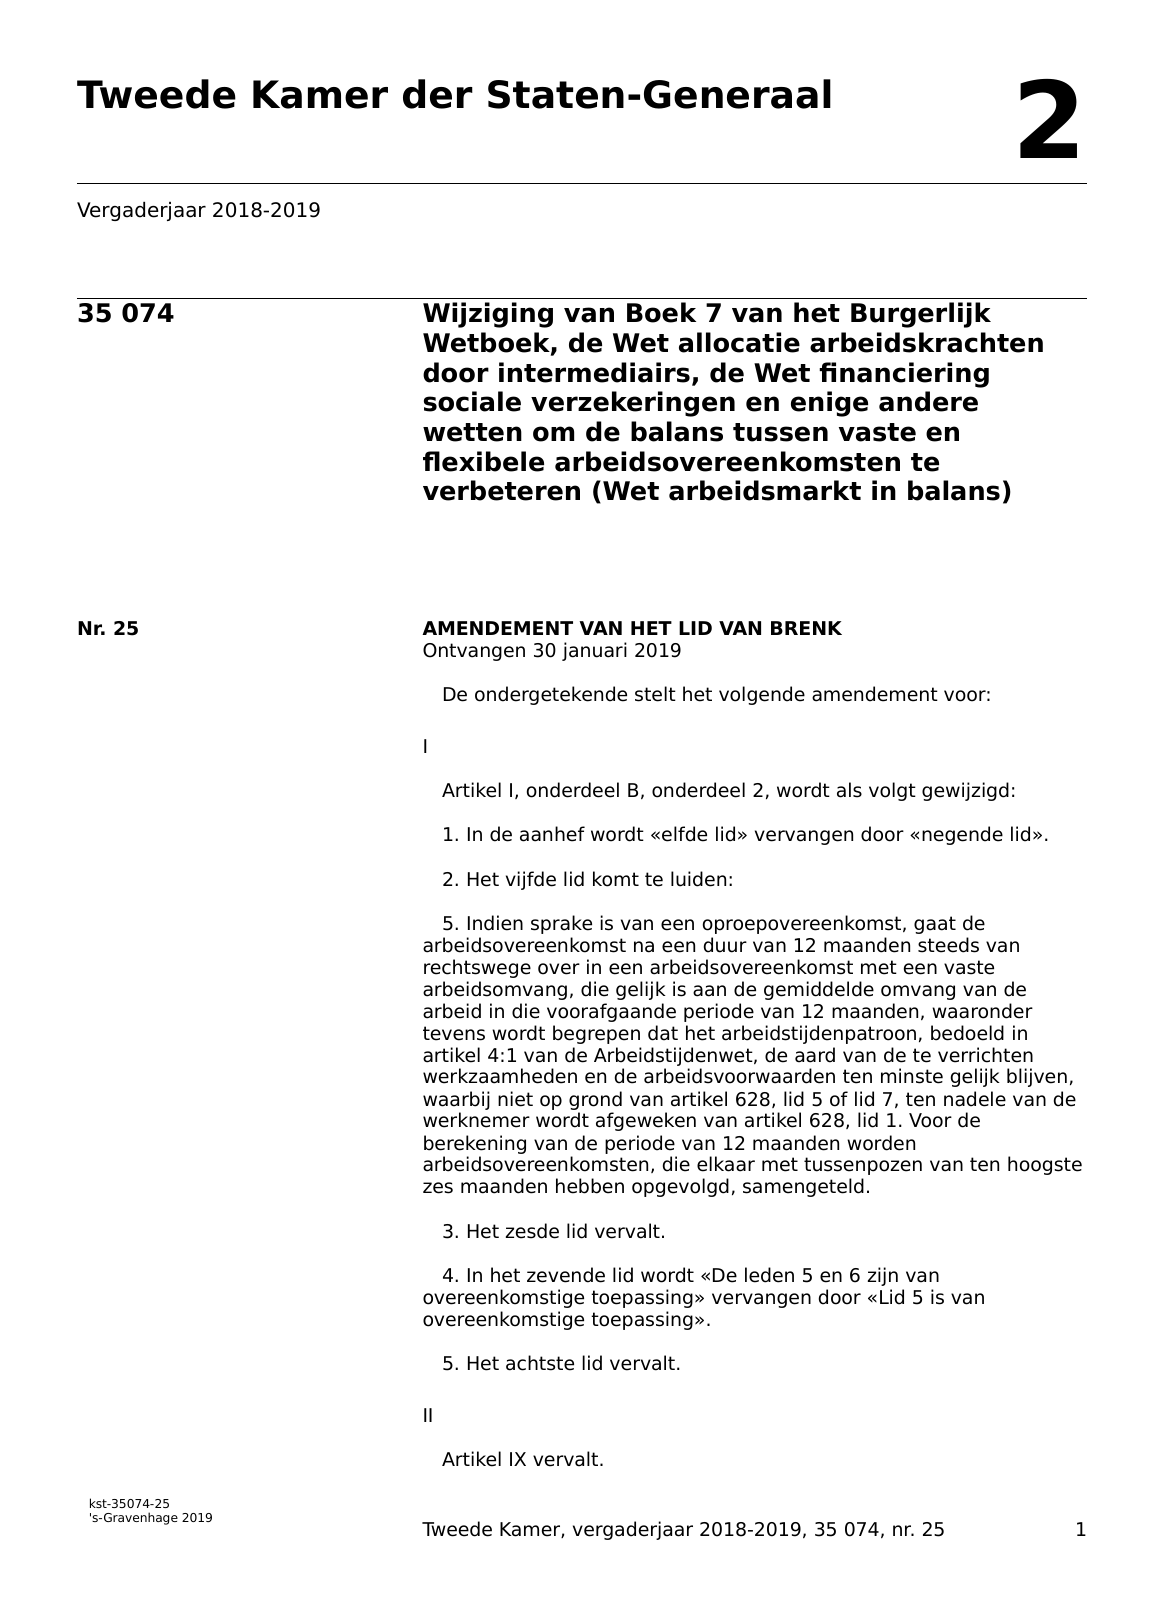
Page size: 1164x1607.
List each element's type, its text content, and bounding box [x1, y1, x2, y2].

text De ondergetekende stelt het volgende amendement voor: [422, 684, 1087, 706]
text 4. In het zevende lid wordt «De leden 5 en 6 zijn van overeenkomstige toepassing» vervangen door «Lid 5 is van overeenkomstige toepassing». [422, 1265, 1087, 1331]
text kst-35074-25 [88, 1497, 323, 1511]
text 1. In de aanhef wordt «elfde lid» vervangen door «negende lid». [422, 824, 1087, 846]
subtitle II [422, 1405, 1087, 1427]
subtitle I [422, 736, 1087, 758]
table_header 2 [886, 59, 1087, 183]
text 2. Het vijfde lid komt te luiden: [422, 868, 1087, 890]
table_header Tweede Kamer der Staten-Generaal [77, 59, 886, 183]
text 3. Het zesde lid vervalt. [422, 1221, 1087, 1242]
text Artikel I, onderdeel B, onderdeel 2, wordt als volgt gewijzigd: [422, 780, 1087, 802]
text Ontvangen 30 januari 2019 [422, 640, 1087, 662]
subtitle Nr. 25 AMENDEMENT VAN HET LID VAN BRENK [77, 618, 1087, 640]
text 5. Het achtste lid vervalt. [422, 1353, 1087, 1375]
subtitle 35 074 Wijziging van Boek 7 van het Burgerlijk Wetboek, de Wet allocatie arbeidskrachten door intermediairs, de Wet financiering sociale verzekeringen en enige andere wetten om de balans tussen vaste en flexibele arbeidsovereenkomsten te verbeteren (Wet arbeidsmarkt in balans) [77, 299, 1087, 507]
text Artikel IX vervalt. [422, 1449, 1087, 1471]
text 's-Gravenhage 2019 [88, 1511, 323, 1525]
text 5. Indien sprake is van een oproepovereenkomst, gaat de arbeidsovereenkomst na een duur van 12 maanden steeds van rechtswege over in een arbeidsovereenkomst met een vaste arbeidsomvang, die gelijk is aan de gemiddelde omvang van de arbeid in die voorafgaande periode van 12 maanden, waaronder tevens wordt begrepen dat het arbeidstijdenpatroon, bedoeld in artikel 4:1 van de Arbeidstijdenwet, de aard van de te verrichten werkzaamheden en de arbeidsvoorwaarden ten minste gelijk blijven, waarbij niet op grond van artikel 628, lid 5 of lid 7, ten nadele van de werknemer wordt afgeweken van artikel 628, lid 1. Voor de berekening van de periode van 12 maanden worden arbeidsovereenkomsten, die elkaar met tussenpozen van ten hoogste zes maanden hebben opgevolgd, samengeteld. [422, 913, 1087, 1198]
table_cell Vergaderjaar 2018-2019 [77, 184, 1087, 298]
